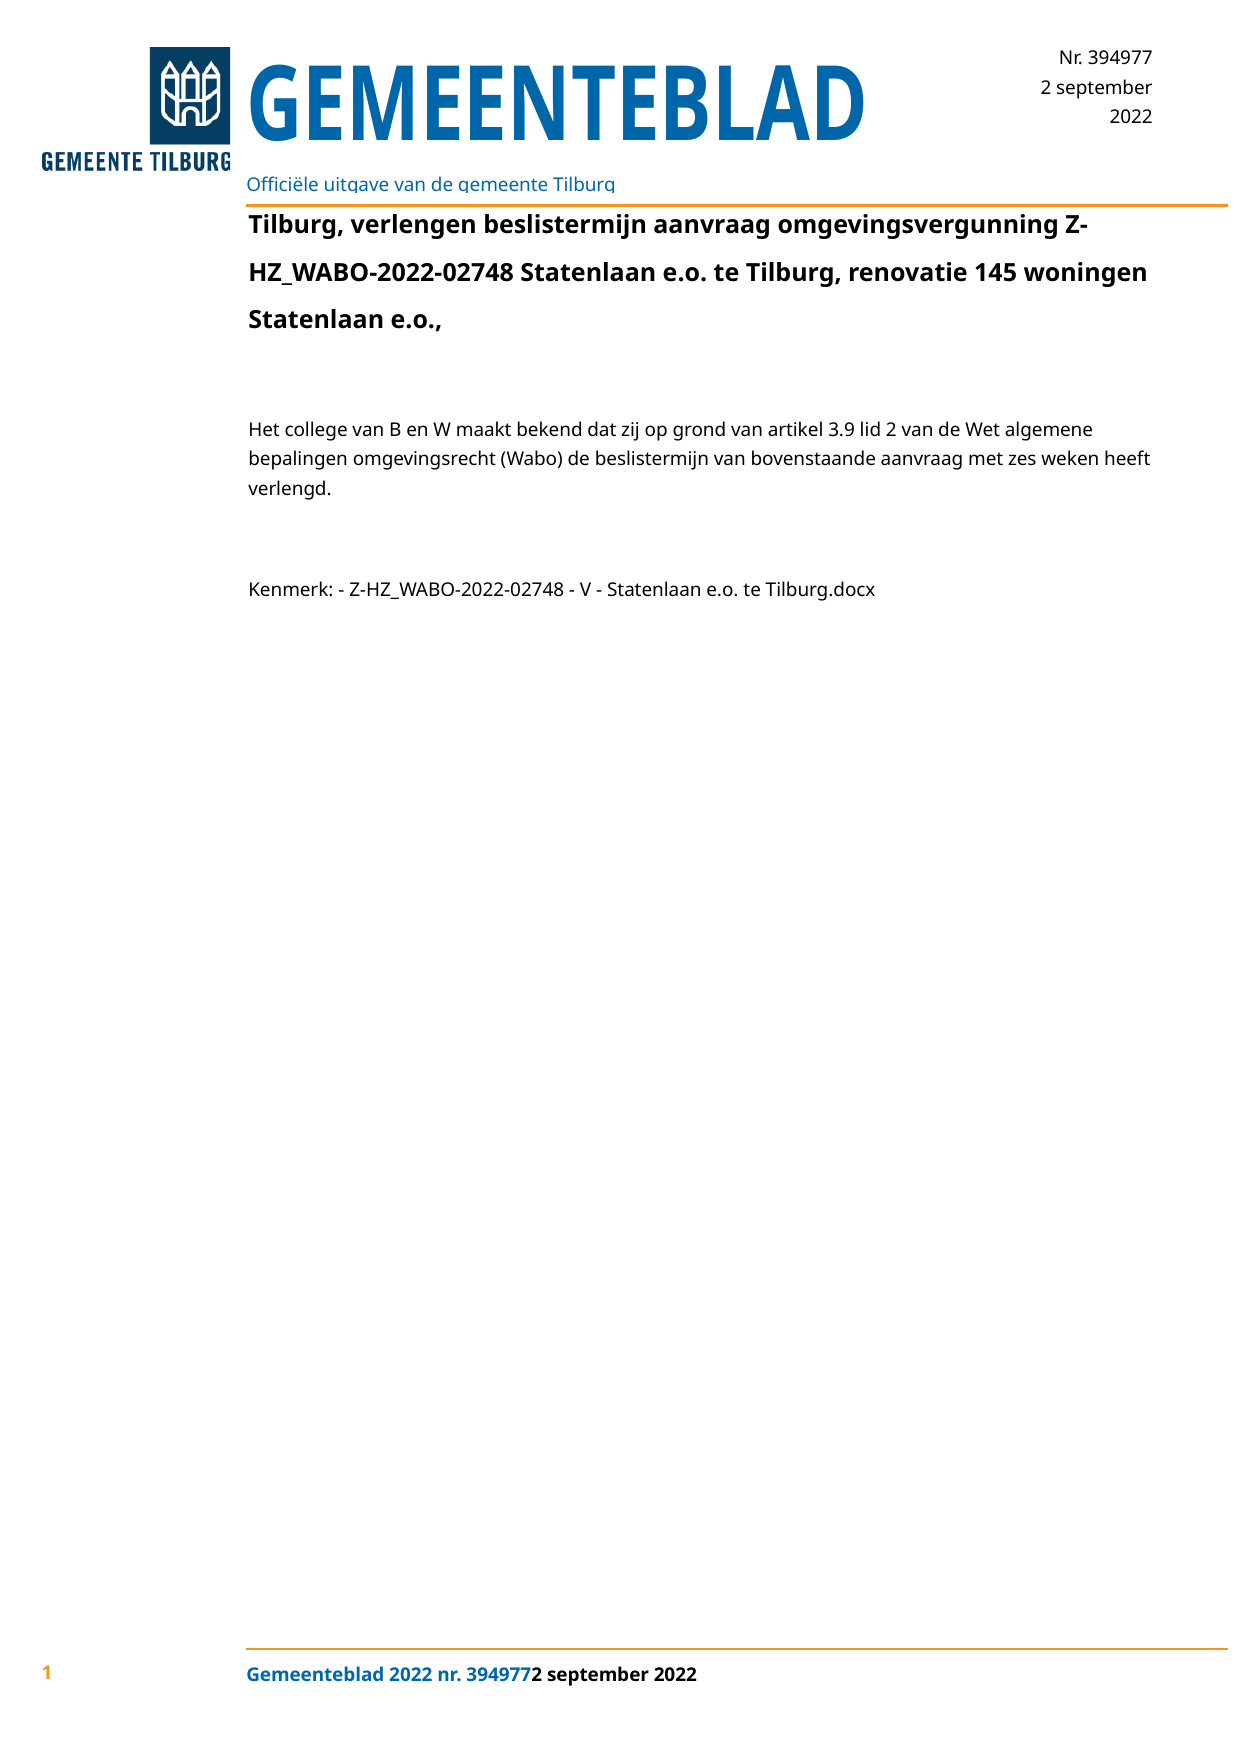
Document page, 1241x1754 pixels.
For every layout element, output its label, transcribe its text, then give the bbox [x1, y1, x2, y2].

picture [41, 47, 231, 172]
text Tilburg, verlengen beslistermijn aanvraag omgevingsvergunning Z-HZ_WABO-2022-02748 Statenlaan e.o. te Tilburg, renovatie 145 woningen Statenlaan e.o., [248, 207, 1152, 336]
text Kenmerk: - Z-HZ_WABO-2022-02748 - V - Statenlaan e.o. te Tilburg.docx [248, 576, 1152, 602]
text Het college van B en W maakt bekend dat zij op grond van artikel 3.9 lid 2 van de Wet algemene bepalingen omgevingsrecht (Wabo) de beslistermijn van bovenstaande aanvraag met zes weken heeft verlengd. [248, 416, 1152, 501]
